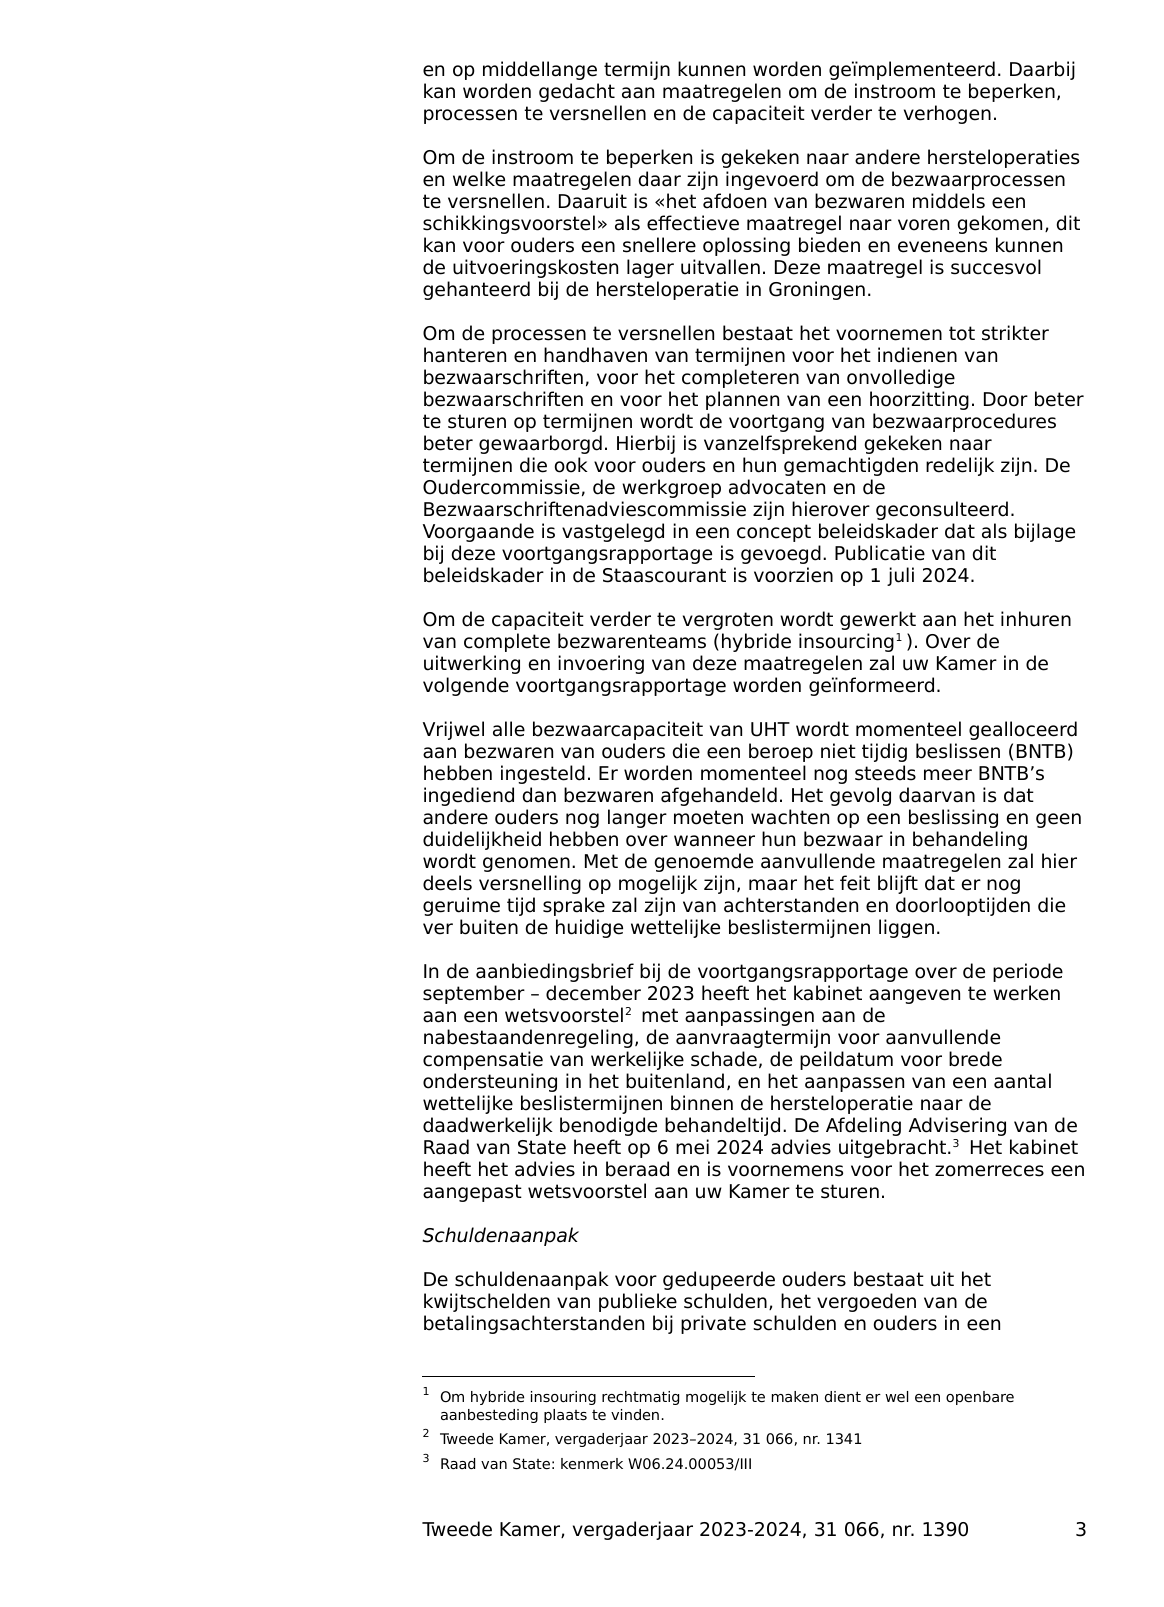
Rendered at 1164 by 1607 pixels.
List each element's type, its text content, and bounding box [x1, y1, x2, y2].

text In de aanbiedingsbrief bij de voortgangsrapportage over de periode september – december 2023 heeft het kabinet aangeven te werken aan een wetsvoorstel met aanpassingen aan de nabestaandenregeling, de aanvraagtermijn voor aanvullende compensatie van werkelijke schade, de peildatum voor brede ondersteuning in het buitenland, en het aanpassen van een aantal wettelijke beslistermijnen binnen de hersteloperatie naar de daadwerkelijk benodigde behandeltijd. De Afdeling Advisering van de Raad van State heeft op 6 mei 2024 advies uitgebracht. Het kabinet heeft het advies in beraad en is voornemens voor het zomerreces een aangepast wetsvoorstel aan uw Kamer te sturen. [422, 961, 1087, 1203]
subtitle Schuldenaanpak [422, 1225, 1087, 1247]
text Tweede Kamer, vergaderjaar 2023–2024, 31 066, nr. 1341 [422, 1427, 1087, 1449]
text Om hybride insouring rechtmatig mogelijk te maken dient er wel een openbare aanbesteding plaats te vinden. [422, 1385, 1087, 1424]
text Om de capaciteit verder te vergroten wordt gewerkt aan het inhuren van complete bezwarenteams (hybride insourcing). Over de uitwerking en invoering van deze maatregelen zal uw Kamer in de volgende voortgangsrapportage worden geïnformeerd. [422, 609, 1087, 697]
text Om de processen te versnellen bestaat het voornemen tot strikter hanteren en handhaven van termijnen voor het indienen van bezwaarschriften, voor het completeren van onvolledige bezwaarschriften en voor het plannen van een hoorzitting. Door beter te sturen op termijnen wordt de voortgang van bezwaarprocedures beter gewaarborgd. Hierbij is vanzelfsprekend gekeken naar termijnen die ook voor ouders en hun gemachtigden redelijk zijn. De Oudercommissie, de werkgroep advocaten en de Bezwaarschriftenadviescommissie zijn hierover geconsulteerd. Voorgaande is vastgelegd in een concept beleidskader dat als bijlage bij deze voortgangsrapportage is gevoegd. Publicatie van dit beleidskader in de Staascourant is voorzien op 1 juli 2024. [422, 323, 1087, 587]
text Vrijwel alle bezwaarcapaciteit van UHT wordt momenteel gealloceerd aan bezwaren van ouders die een beroep niet tijdig beslissen (BNTB) hebben ingesteld. Er worden momenteel nog steeds meer BNTB’s ingediend dan bezwaren afgehandeld. Het gevolg daarvan is dat andere ouders nog langer moeten wachten op een beslissing en geen duidelijkheid hebben over wanneer hun bezwaar in behandeling wordt genomen. Met de genoemde aanvullende maatregelen zal hier deels versnelling op mogelijk zijn, maar het feit blijft dat er nog geruime tijd sprake zal zijn van achterstanden en doorlooptijden die ver buiten de huidige wettelijke beslistermijnen liggen. [422, 719, 1087, 939]
text Om de instroom te beperken is gekeken naar andere hersteloperaties en welke maatregelen daar zijn ingevoerd om de bezwaarprocessen te versnellen. Daaruit is «het afdoen van bezwaren middels een schikkingsvoorstel» als effectieve maatregel naar voren gekomen, dit kan voor ouders een snellere oplossing bieden en eveneens kunnen de uitvoeringskosten lager uitvallen. Deze maatregel is succesvol gehanteerd bij de hersteloperatie in Groningen. [422, 147, 1087, 301]
text en op middellange termijn kunnen worden geïmplementeerd. Daarbij kan worden gedacht aan maatregelen om de instroom te beperken, processen te versnellen en de capaciteit verder te verhogen. [422, 59, 1087, 125]
text De schuldenaanpak voor gedupeerde ouders bestaat uit het kwijtschelden van publieke schulden, het vergoeden van de betalingsachterstanden bij private schulden en ouders in een [422, 1269, 1087, 1335]
text Raad van State: kenmerk W06.24.00053/III [422, 1452, 1087, 1474]
